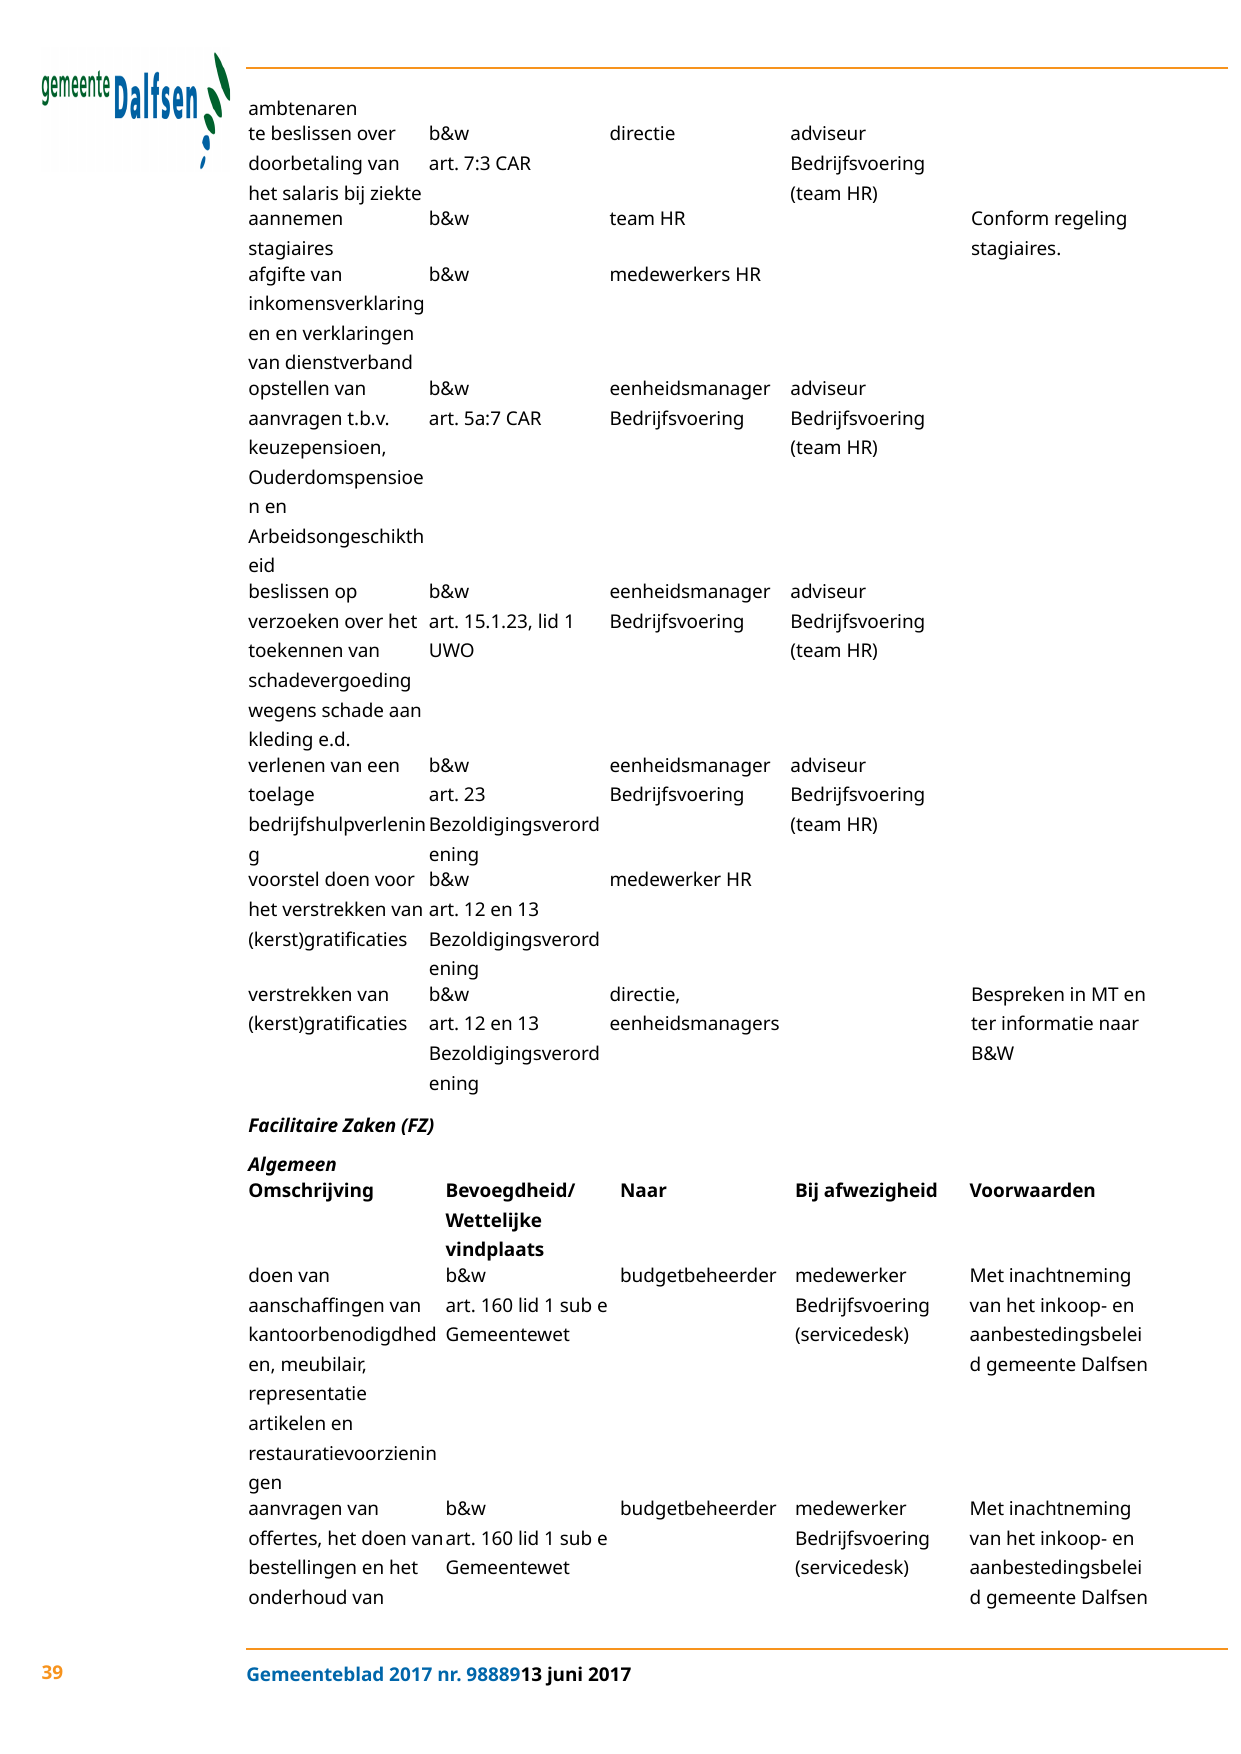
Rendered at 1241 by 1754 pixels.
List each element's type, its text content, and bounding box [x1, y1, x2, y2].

table_cell b&w art. 160 lid 1 sub e Gemeentewet [445, 1262, 620, 1495]
table_cell b&w art. 15.1.23, lid 1 UWO [429, 579, 609, 752]
picture [41, 47, 231, 172]
table_header Voorwaarden [969, 1178, 1152, 1262]
table_cell doen van aanschaffingen van kantoorbenodigdheden, meubilair, representatie artikelen en restauratievoorzieningen [248, 1262, 445, 1495]
table_cell b&w art. 5a:7 CAR [429, 375, 609, 578]
text Facilitaire Zaken (FZ) [248, 1112, 1152, 1138]
table_cell [971, 375, 1152, 578]
table_cell [971, 752, 1152, 867]
table_cell [790, 95, 971, 121]
table_cell opstellen van aanvragen t.b.v. keuzepensioen, Ouderdomspensioen en Arbeidsongeschiktheid [248, 375, 429, 578]
table_cell b&w art. 12 en 13 Bezoldigingsverordening [429, 981, 609, 1096]
table_cell budgetbeheerder [620, 1262, 795, 1495]
table_cell aanvragen van offertes, het doen van bestellingen en het onderhoud van [248, 1495, 445, 1609]
table_cell verlenen van een toelage bedrijfshulpverlening [248, 752, 429, 867]
table_cell adviseur Bedrijfsvoering (team HR) [790, 579, 971, 752]
table_header Bevoegdheid/Wettelijke vindplaats [445, 1178, 620, 1262]
table_cell Conform regeling stagiaires. [971, 205, 1152, 261]
table_cell Met inachtneming van het inkoop- en aanbestedingsbeleid gemeente Dalfsen [969, 1262, 1152, 1495]
table_cell adviseur Bedrijfsvoering (team HR) [790, 752, 971, 867]
table_cell [790, 867, 971, 981]
table_cell [609, 95, 790, 121]
table_cell medewerker Bedrijfsvoering (servicedesk) [795, 1495, 969, 1609]
table_cell te beslissen over doorbetaling van het salaris bij ziekte [248, 121, 429, 205]
table_cell team HR [609, 205, 790, 261]
table_cell directie [609, 121, 790, 205]
table_cell aannemen stagiaires [248, 205, 429, 261]
table_cell adviseur Bedrijfsvoering (team HR) [790, 121, 971, 205]
table_cell medewerker Bedrijfsvoering (servicedesk) [795, 1262, 969, 1495]
table_cell b&w [429, 261, 609, 375]
table_cell Met inachtneming van het inkoop- en aanbestedingsbeleid gemeente Dalfsen [969, 1495, 1152, 1609]
table_cell eenheidsmanager Bedrijfsvoering [609, 579, 790, 752]
table_cell b&w [429, 205, 609, 261]
text Algemeen [248, 1152, 1152, 1177]
table_cell [790, 261, 971, 375]
table_cell medewerkers HR [609, 261, 790, 375]
table_cell [790, 981, 971, 1096]
table_cell b&w art. 7:3 CAR [429, 121, 609, 205]
table_cell eenheidsmanager Bedrijfsvoering [609, 752, 790, 867]
table_cell [971, 121, 1152, 205]
table_cell afgifte van inkomensverklaringen en verklaringen van dienstverband [248, 261, 429, 375]
table_cell [971, 579, 1152, 752]
table_cell directie, eenheidsmanagers [609, 981, 790, 1096]
table_cell adviseur Bedrijfsvoering (team HR) [790, 375, 971, 578]
table_cell medewerker HR [609, 867, 790, 981]
table_cell [971, 867, 1152, 981]
table_cell verstrekken van (kerst)gratificaties [248, 981, 429, 1096]
table_cell [429, 95, 609, 121]
table_header Omschrijving [248, 1178, 445, 1262]
table_cell beslissen op verzoeken over het toekennen van schadevergoeding wegens schade aan kleding e.d. [248, 579, 429, 752]
table_header Naar [620, 1178, 795, 1262]
table_cell b&w art. 23 Bezoldigingsverordening [429, 752, 609, 867]
table_cell [971, 261, 1152, 375]
table_header Bij afwezigheid [795, 1178, 969, 1262]
table_cell voorstel doen voor het verstrekken van (kerst)gratificaties [248, 867, 429, 981]
table_cell [790, 205, 971, 261]
table_cell Bespreken in MT en ter informatie naar B&W [971, 981, 1152, 1096]
table_cell budgetbeheerder [620, 1495, 795, 1609]
table_cell eenheidsmanager Bedrijfsvoering [609, 375, 790, 578]
table_cell b&w art. 12 en 13 Bezoldigingsverordening [429, 867, 609, 981]
table_cell ambtenaren [248, 95, 429, 121]
table_cell [971, 95, 1152, 121]
table_cell b&w art. 160 lid 1 sub e Gemeentewet [445, 1495, 620, 1609]
